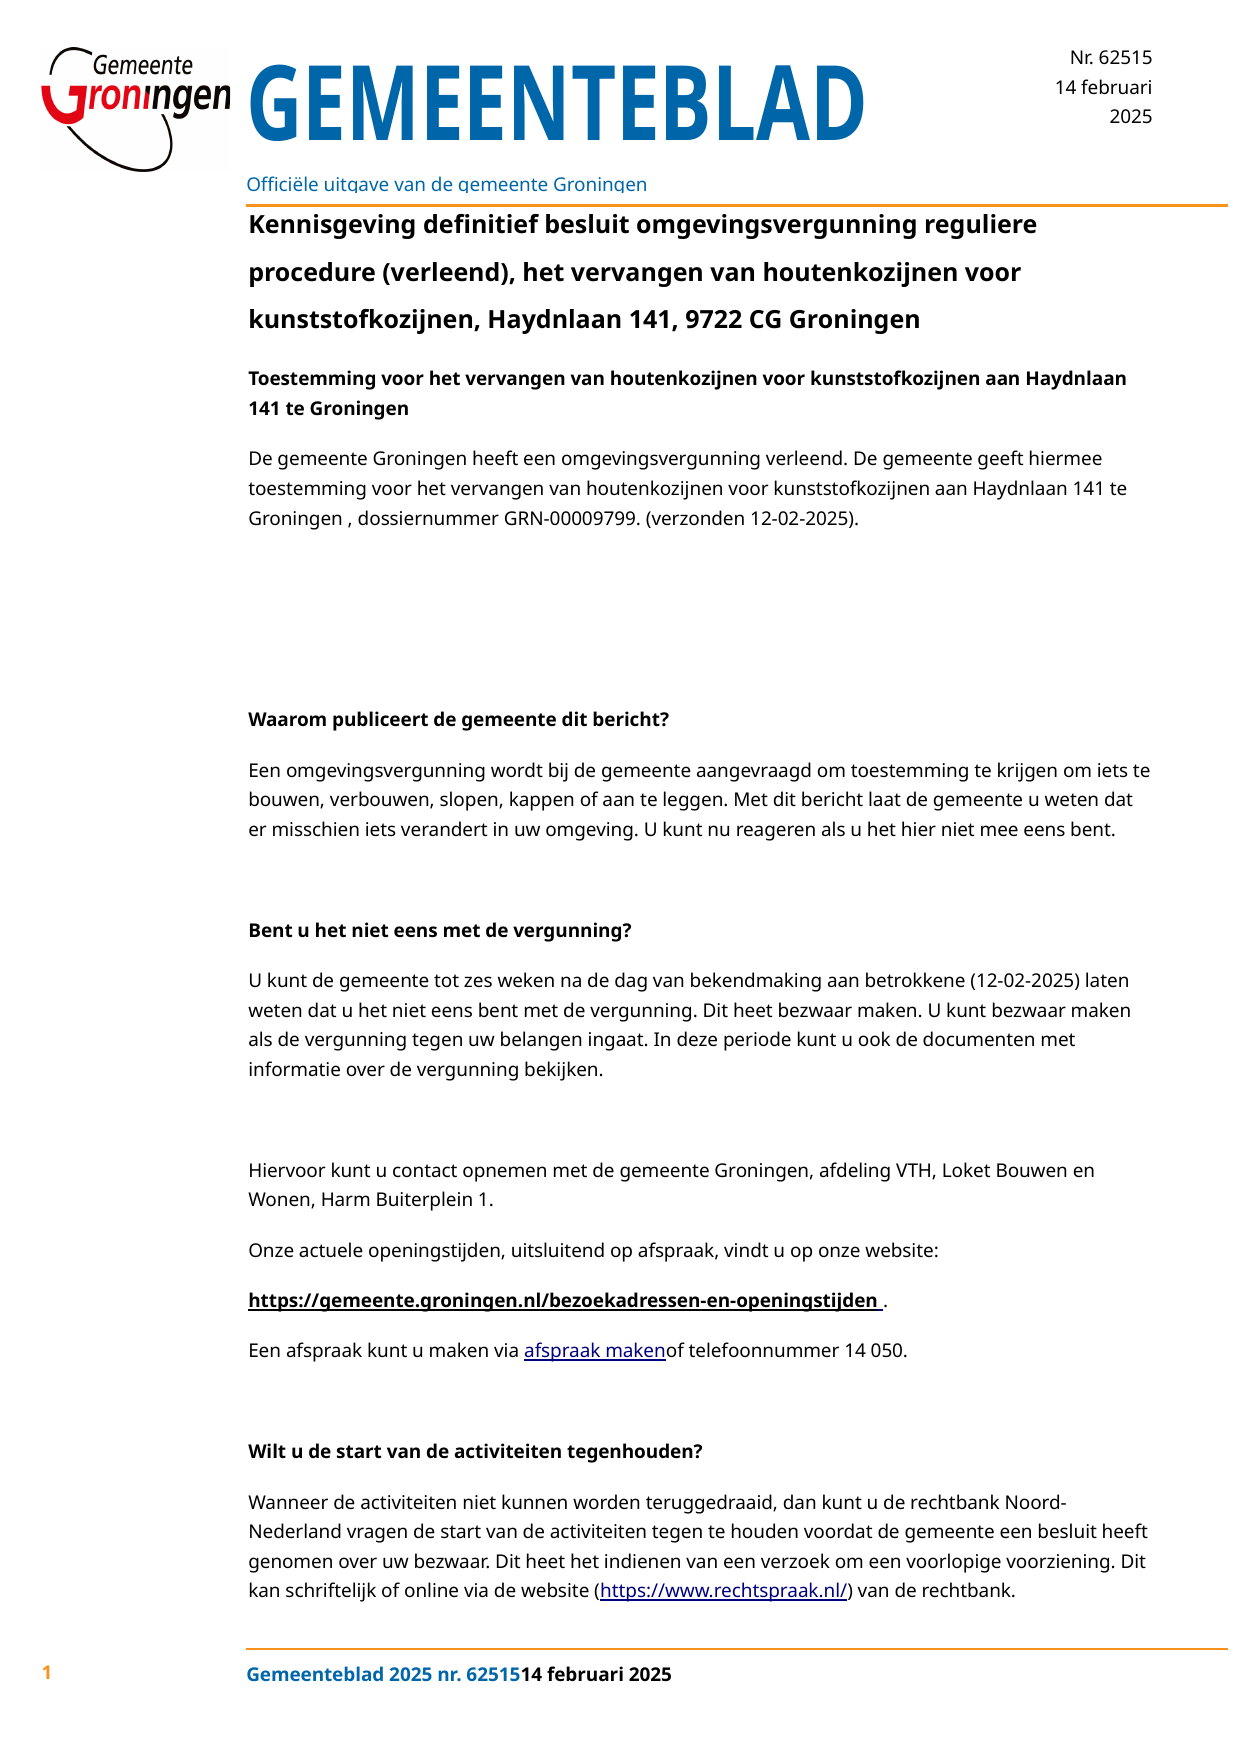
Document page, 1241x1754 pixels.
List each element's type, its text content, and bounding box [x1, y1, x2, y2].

text Onze actuele openingstijden, uitsluitend op afspraak, vindt u op onze website: [248, 1237, 1152, 1262]
picture [41, 47, 231, 172]
text U kunt de gemeente tot zes weken na de dag van bekendmaking aan betrokkene (12-02-2025) laten weten dat u het niet eens bent met de vergunning. Dit heet bezwaar maken. U kunt bezwaar maken als de vergunning tegen uw belangen ingaat. In deze periode kunt u ook de documenten met informatie over de vergunning bekijken. [248, 967, 1152, 1082]
text Wanneer de activiteiten niet kunnen worden teruggedraaid, dan kunt u de rechtbank Noord-Nederland vragen de start van de activiteiten tegen te houden voordat de gemeente een besluit heeft genomen over uw bezwaar. Dit heet het indienen van een verzoek om een voorlopige voorziening. Dit kan schriftelijk of online via de website (https://www.rechtspraak.nl/) van de rechtbank. [248, 1489, 1152, 1603]
text Waarom publiceert de gemeente dit bericht? [248, 706, 1152, 732]
text Kennisgeving definitief besluit omgevingsvergunning reguliere procedure (verleend), het vervangen van houtenkozijnen voor kunststofkozijnen, Haydnlaan 141, 9722 CG Groningen [248, 207, 1152, 336]
text Hiervoor kunt u contact opnemen met de gemeente Groningen, afdeling VTH, Loket Bouwen en Wonen, Harm Buiterplein 1. [248, 1157, 1152, 1212]
text Een omgevingsvergunning wordt bij de gemeente aangevraagd om toestemming te krijgen om iets te bouwen, verbouwen, slopen, kappen of aan te leggen. Met dit bericht laat de gemeente u weten dat er misschien iets verandert in uw omgeving. U kunt nu reageren als u het hier niet mee eens bent. [248, 757, 1152, 842]
text https://gemeente.groningen.nl/bezoekadressen-en-openingstijden . [248, 1287, 1152, 1313]
text Wilt u de start van de activiteiten tegenhouden? [248, 1438, 1152, 1464]
text Toestemming voor het vervangen van houtenkozijnen voor kunststofkozijnen aan Haydnlaan 141 te Groningen [248, 366, 1152, 421]
text Bent u het niet eens met de vergunning? [248, 917, 1152, 942]
text De gemeente Groningen heeft een omgevingsvergunning verleend. De gemeente geeft hiermee toestemming voor het vervangen van houtenkozijnen voor kunststofkozijnen aan Haydnlaan 141 te Groningen , dossiernummer GRN-00009799. (verzonden 12-02-2025). [248, 446, 1152, 530]
text Een afspraak kunt u maken via afspraak makenof telefoonnummer 14 050. [248, 1338, 1152, 1363]
